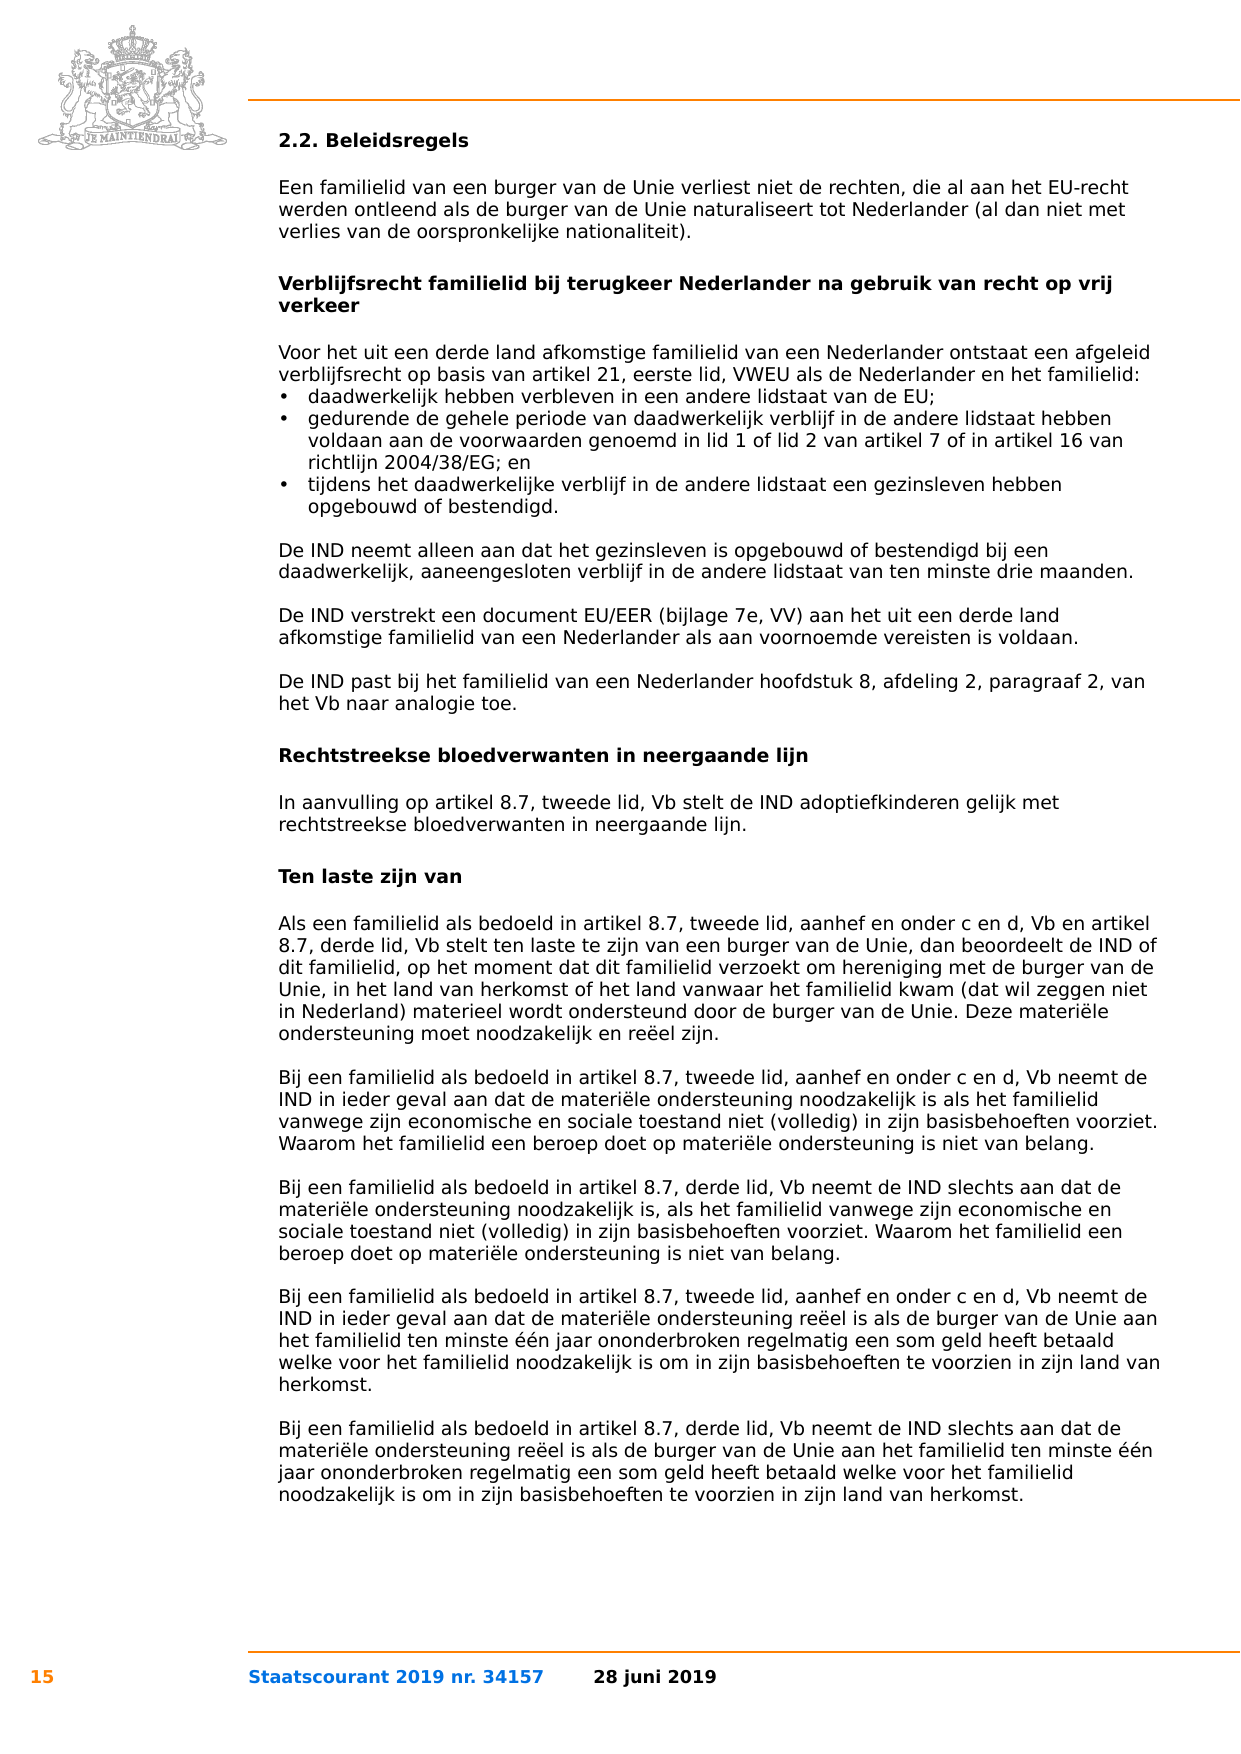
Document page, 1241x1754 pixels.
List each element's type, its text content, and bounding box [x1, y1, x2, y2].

text Bij een familielid als bedoeld in artikel 8.7, derde lid, Vb neemt de IND slechts aan dat de materiële ondersteuning noodzakelijk is, als het familielid vanwege zijn economische en sociale toestand niet (volledig) in zijn basisbehoeften voorziet. Waarom het familielid een beroep doet op materiële ondersteuning is niet van belang. [278, 1177, 1163, 1264]
subtitle 2.2. Beleidsregels [278, 130, 1163, 152]
subtitle Verblijfsrecht familielid bij terugkeer Nederlander na gebruik van recht op vrij verkeer [278, 273, 1163, 317]
text Bij een familielid als bedoeld in artikel 8.7, derde lid, Vb neemt de IND slechts aan dat de materiële ondersteuning reëel is als de burger van de Unie aan het familielid ten minste één jaar ononderbroken regelmatig een som geld heeft betaald welke voor het familielid noodzakelijk is om in zijn basisbehoeften te voorzien in zijn land van herkomst. [278, 1418, 1163, 1506]
text • gedurende de gehele periode van daadwerkelijk verblijf in de andere lidstaat hebben voldaan aan de voorwaarden genoemd in lid 1 of lid 2 van artikel 7 of in artikel 16 van richtlijn 2004/38/EG; en [278, 408, 1163, 474]
text In aanvulling op artikel 8.7, tweede lid, Vb stelt de IND adoptiefkinderen gelijk met rechtstreekse bloedverwanten in neergaande lijn. [278, 792, 1163, 836]
text • daadwerkelijk hebben verbleven in een andere lidstaat van de EU; [278, 386, 1163, 408]
text De IND past bij het familielid van een Nederlander hoofdstuk 8, afdeling 2, paragraaf 2, van het Vb naar analogie toe. [278, 671, 1163, 715]
subtitle Ten laste zijn van [278, 866, 1163, 888]
text Bij een familielid als bedoeld in artikel 8.7, tweede lid, aanhef en onder c en d, Vb neemt de IND in ieder geval aan dat de materiële ondersteuning reëel is als de burger van de Unie aan het familielid ten minste één jaar ononderbroken regelmatig een som geld heeft betaald welke voor het familielid noodzakelijk is om in zijn basisbehoeften te voorzien in zijn land van herkomst. [278, 1286, 1163, 1396]
text • tijdens het daadwerkelijke verblijf in de andere lidstaat een gezinsleven hebben opgebouwd of bestendigd. [278, 474, 1163, 518]
text Als een familielid als bedoeld in artikel 8.7, tweede lid, aanhef en onder c en d, Vb en artikel 8.7, derde lid, Vb stelt ten laste te zijn van een burger van de Unie, dan beoordeelt de IND of dit familielid, op het moment dat dit familielid verzoekt om hereniging met de burger van de Unie, in het land van herkomst of het land vanwaar het familielid kwam (dat wil zeggen niet in Nederland) materieel wordt ondersteund door de burger van de Unie. Deze materiële ondersteuning moet noodzakelijk en reëel zijn. [278, 913, 1163, 1045]
text De IND verstrekt een document EU/EER (bijlage 7e, VV) aan het uit een derde land afkomstige familielid van een Nederlander als aan voornoemde vereisten is voldaan. [278, 605, 1163, 649]
text Voor het uit een derde land afkomstige familielid van een Nederlander ontstaat een afgeleid verblijfsrecht op basis van artikel 21, eerste lid, VWEU als de Nederlander en het familielid: [278, 342, 1163, 386]
text Bij een familielid als bedoeld in artikel 8.7, tweede lid, aanhef en onder c en d, Vb neemt de IND in ieder geval aan dat de materiële ondersteuning noodzakelijk is als het familielid vanwege zijn economische en sociale toestand niet (volledig) in zijn basisbehoeften voorziet. Waarom het familielid een beroep doet op materiële ondersteuning is niet van belang. [278, 1067, 1163, 1155]
subtitle Rechtstreekse bloedverwanten in neergaande lijn [278, 745, 1163, 767]
text Een familielid van een burger van de Unie verliest niet de rechten, die al aan het EU-recht werden ontleend als de burger van de Unie naturaliseert tot Nederlander (al dan niet met verlies van de oorspronkelijke nationaliteit). [278, 177, 1163, 243]
text De IND neemt alleen aan dat het gezinsleven is opgebouwd of bestendigd bij een daadwerkelijk, aaneengesloten verblijf in de andere lidstaat van ten minste drie maanden. [278, 539, 1163, 583]
picture [38, 25, 227, 150]
